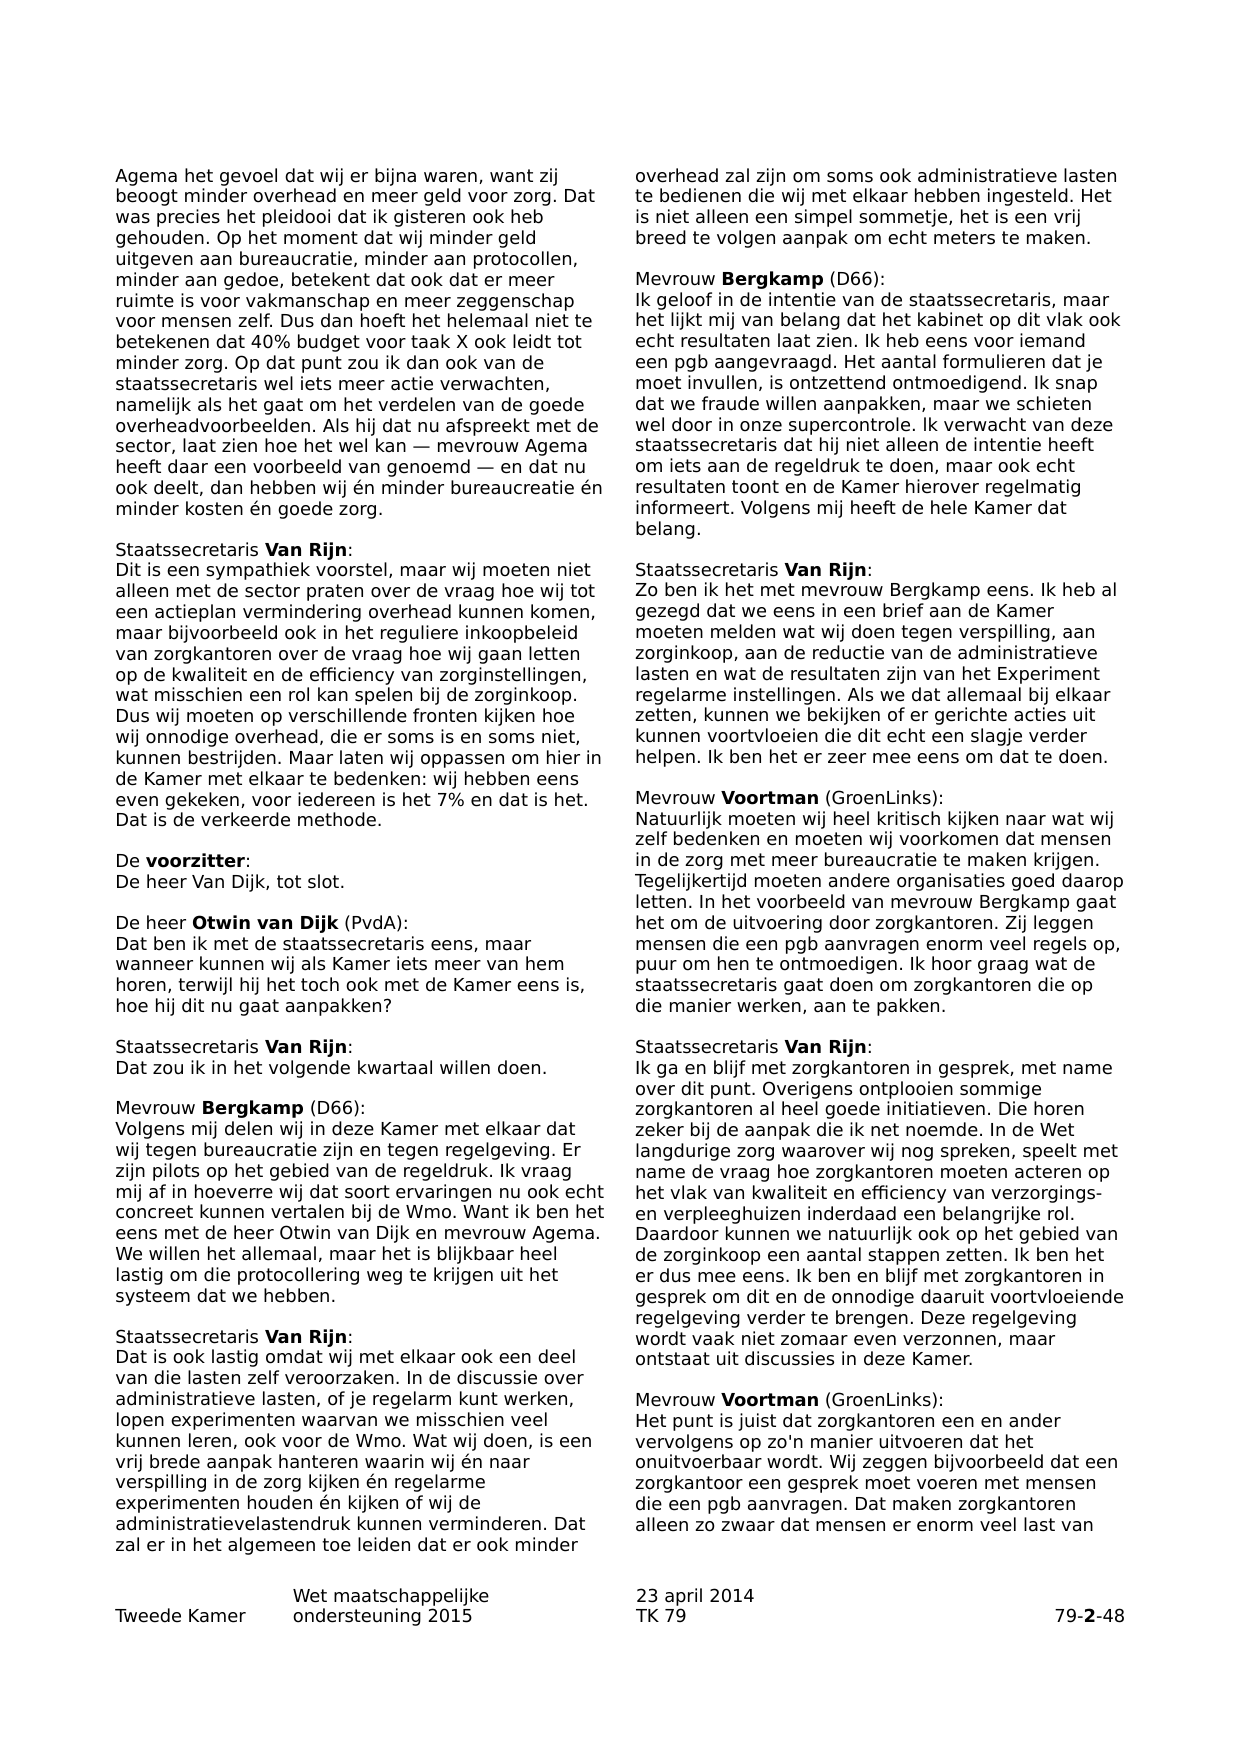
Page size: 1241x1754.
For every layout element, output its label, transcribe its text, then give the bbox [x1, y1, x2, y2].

text overhead zal zijn om soms ook administratieve lasten te bedienen die wij met elkaar hebben ingesteld. Het is niet alleen een simpel sommetje, het is een vrij breed te volgen aanpak om echt meters te maken. [635, 165, 1125, 249]
text De voorzitter: [115, 851, 605, 872]
text Mevrouw Bergkamp (D66): [115, 1098, 605, 1119]
text De heer Van Dijk, tot slot. [115, 872, 605, 893]
text Staatssecretaris Van Rijn: [635, 1037, 1125, 1057]
text Ik ga en blijf met zorgkantoren in gesprek, met name over dit punt. Overigens ontplooien sommige zorgkantoren al heel goede initiatieven. Die horen zeker bij de aanpak die ik net noemde. In de Wet langdurige zorg waarover wij nog spreken, speelt met name de vraag hoe zorgkantoren moeten acteren op het vlak van kwaliteit en efficiency van verzorgings- en verpleeghuizen inderdaad een belangrijke rol. Daardoor kunnen we natuurlijk ook op het gebied van de zorginkoop een aantal stappen zetten. Ik ben het er dus mee eens. Ik ben en blijf met zorgkantoren in gesprek om dit en de onnodige daaruit voortvloeiende regelgeving verder te brengen. Deze regelgeving wordt vaak niet zomaar even verzonnen, maar ontstaat uit discussies in deze Kamer. [635, 1057, 1125, 1370]
text De heer Otwin van Dijk (PvdA): [115, 913, 605, 933]
text Ik geloof in de intentie van de staatssecretaris, maar het lijkt mij van belang dat het kabinet op dit vlak ook echt resultaten laat zien. Ik heb eens voor iemand een pgb aangevraagd. Het aantal formulieren dat je moet invullen, is ontzettend ontmoedigend. Ik snap dat we fraude willen aanpakken, maar we schieten wel door in onze supercontrole. lk verwacht van deze staatssecretaris dat hij niet alleen de intentie heeft om iets aan de regeldruk te doen, maar ook echt resultaten toont en de Kamer hierover regelmatig informeert. Volgens mij heeft de hele Kamer dat belang. [635, 289, 1125, 539]
text Staatssecretaris Van Rijn: [115, 1037, 605, 1057]
text Zo ben ik het met mevrouw Bergkamp eens. Ik heb al gezegd dat we eens in een brief aan de Kamer moeten melden wat wij doen tegen verspilling, aan zorginkoop, aan de reductie van de administratieve lasten en wat de resultaten zijn van het Experiment regelarme instellingen. Als we dat allemaal bij elkaar zetten, kunnen we bekijken of er gerichte acties uit kunnen voortvloeien die dit echt een slagje verder helpen. Ik ben het er zeer mee eens om dat te doen. [635, 580, 1125, 768]
text Agema het gevoel dat wij er bijna waren, want zij beoogt minder overhead en meer geld voor zorg. Dat was precies het pleidooi dat ik gisteren ook heb gehouden. Op het moment dat wij minder geld uitgeven aan bureaucratie, minder aan protocollen, minder aan gedoe, betekent dat ook dat er meer ruimte is voor vakmanschap en meer zeggenschap voor mensen zelf. Dus dan hoeft het helemaal niet te betekenen dat 40% budget voor taak X ook leidt tot minder zorg. Op dat punt zou ik dan ook van de staatssecretaris wel iets meer actie verwachten, namelijk als het gaat om het verdelen van de goede overheadvoorbeelden. Als hij dat nu afspreekt met de sector, laat zien hoe het wel kan — mevrouw Agema heeft daar een voorbeeld van genoemd — en dat nu ook deelt, dan hebben wij én minder bureaucreatie én minder kosten én goede zorg. [115, 165, 605, 519]
text Dit is een sympathiek voorstel, maar wij moeten niet alleen met de sector praten over de vraag hoe wij tot een actieplan vermindering overhead kunnen komen, maar bijvoorbeeld ook in het reguliere inkoopbeleid van zorgkantoren over de vraag hoe wij gaan letten op de kwaliteit en de efficiency van zorginstellingen, wat misschien een rol kan spelen bij de zorginkoop. Dus wij moeten op verschillende fronten kijken hoe wij onnodige overhead, die er soms is en soms niet, kunnen bestrijden. Maar laten wij oppassen om hier in de Kamer met elkaar te bedenken: wij hebben eens even gekeken, voor iedereen is het 7% en dat is het. Dat is de verkeerde methode. [115, 560, 605, 831]
text Staatssecretaris Van Rijn: [115, 1326, 605, 1347]
text Mevrouw Voortman (GroenLinks): [635, 788, 1125, 808]
text Mevrouw Voortman (GroenLinks): [635, 1390, 1125, 1411]
text Staatssecretaris Van Rijn: [635, 559, 1125, 580]
text Dat zou ik in het volgende kwartaal willen doen. [115, 1057, 605, 1078]
text Dat ben ik met de staatssecretaris eens, maar wanneer kunnen wij als Kamer iets meer van hem horen, terwijl hij het toch ook met de Kamer eens is, hoe hij dit nu gaat aanpakken? [115, 933, 605, 1017]
text Het punt is juist dat zorgkantoren een en ander vervolgens op zo'n manier uitvoeren dat het onuitvoerbaar wordt. Wij zeggen bijvoorbeeld dat een zorgkantoor een gesprek moet voeren met mensen die een pgb aanvragen. Dat maken zorgkantoren alleen zo zwaar dat mensen er enorm veel last van [635, 1411, 1125, 1536]
text Staatssecretaris Van Rijn: [115, 539, 605, 560]
text Dat is ook lastig omdat wij met elkaar ook een deel van die lasten zelf veroorzaken. In de discussie over administratieve lasten, of je regelarm kunt werken, lopen experimenten waarvan we misschien veel kunnen leren, ook voor de Wmo. Wat wij doen, is een vrij brede aanpak hanteren waarin wij én naar verspilling in de zorg kijken én regelarme experimenten houden én kijken of wij de administratievelastendruk kunnen verminderen. Dat zal er in het algemeen toe leiden dat er ook minder [115, 1347, 605, 1556]
text Mevrouw Bergkamp (D66): [635, 269, 1125, 289]
text Volgens mij delen wij in deze Kamer met elkaar dat wij tegen bureaucratie zijn en tegen regelgeving. Er zijn pilots op het gebied van de regeldruk. Ik vraag mij af in hoeverre wij dat soort ervaringen nu ook echt concreet kunnen vertalen bij de Wmo. Want ik ben het eens met de heer Otwin van Dijk en mevrouw Agema. We willen het allemaal, maar het is blijkbaar heel lastig om die protocollering weg te krijgen uit het systeem dat we hebben. [115, 1119, 605, 1306]
text Natuurlijk moeten wij heel kritisch kijken naar wat wij zelf bedenken en moeten wij voorkomen dat mensen in de zorg met meer bureaucratie te maken krijgen. Tegelijkertijd moeten andere organisaties goed daarop letten. In het voorbeeld van mevrouw Bergkamp gaat het om de uitvoering door zorgkantoren. Zij leggen mensen die een pgb aanvragen enorm veel regels op, puur om hen te ontmoedigen. Ik hoor graag wat de staatssecretaris gaat doen om zorgkantoren die op die manier werken, aan te pakken. [635, 808, 1125, 1017]
